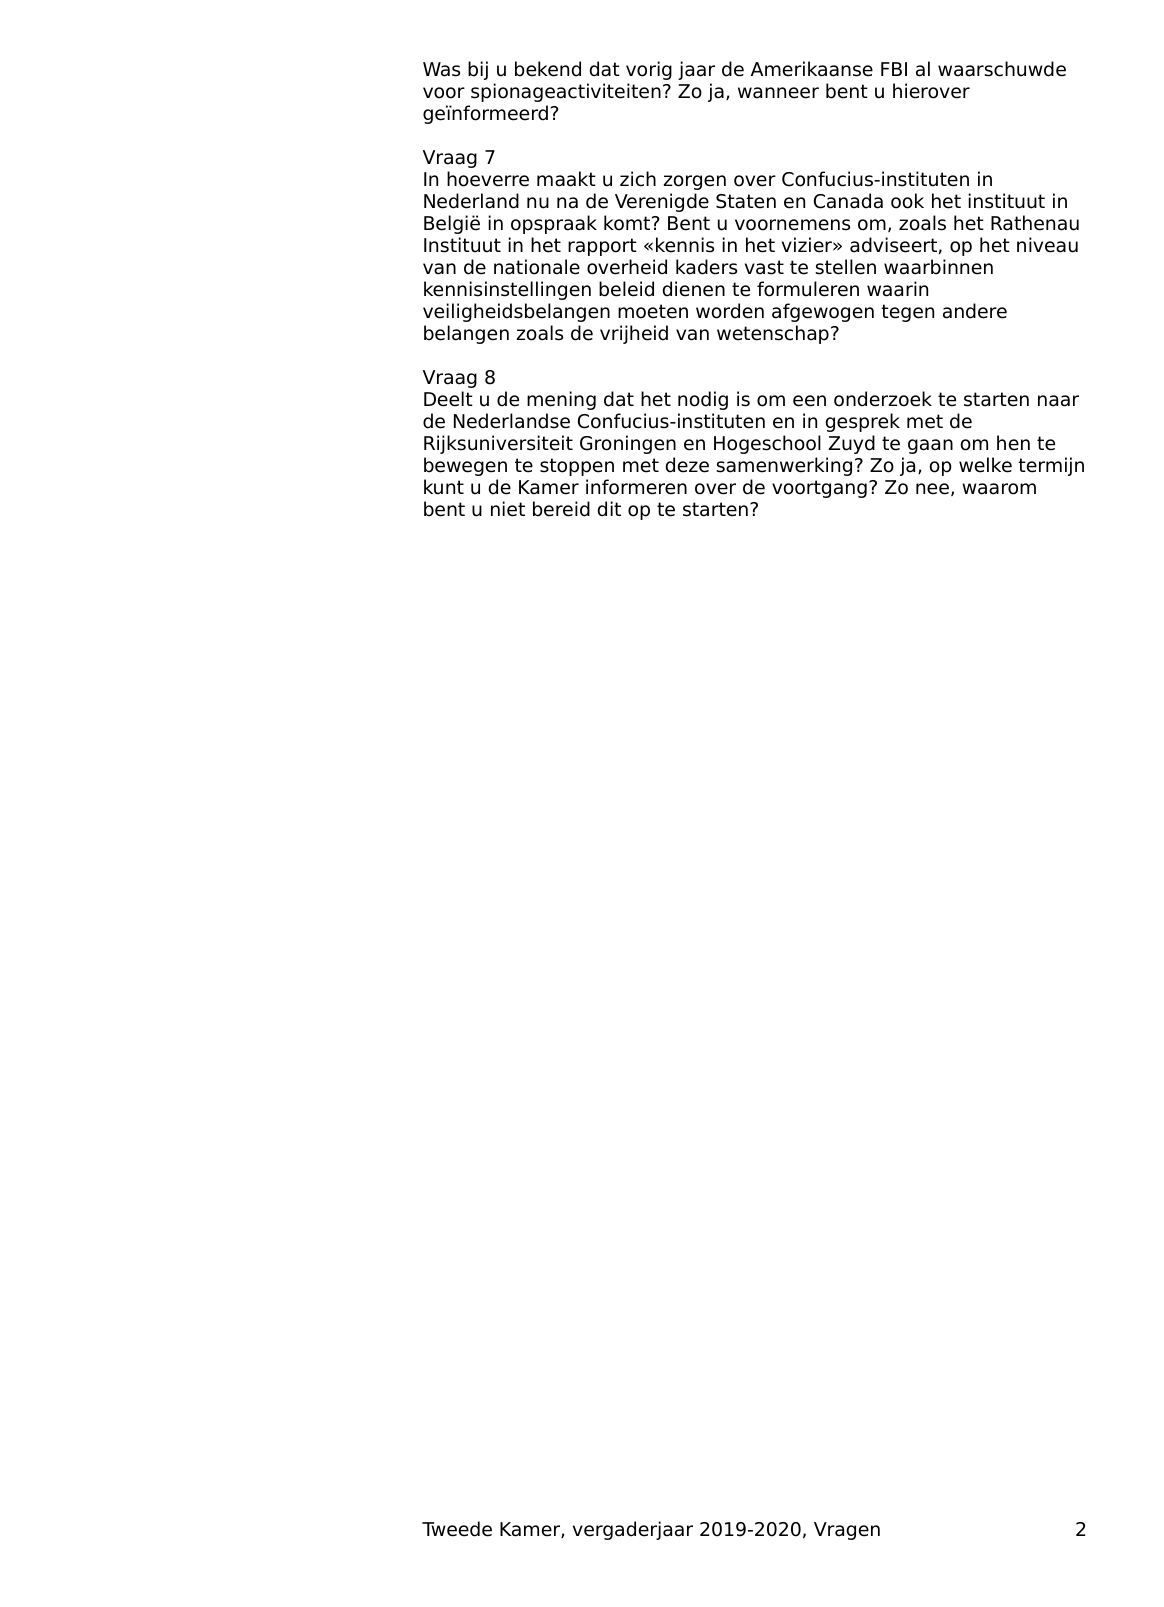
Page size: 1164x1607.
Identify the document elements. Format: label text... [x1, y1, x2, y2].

text In hoeverre maakt u zich zorgen over Confucius-instituten in Nederland nu na de Verenigde Staten en Canada ook het instituut in België in opspraak komt? Bent u voornemens om, zoals het Rathenau Instituut in het rapport «kennis in het vizier» adviseert, op het niveau van de nationale overheid kaders vast te stellen waarbinnen kennisinstellingen beleid dienen te formuleren waarin veiligheidsbelangen moeten worden afgewogen tegen andere belangen zoals de vrijheid van wetenschap? [422, 169, 1087, 345]
text Was bij u bekend dat vorig jaar de Amerikaanse FBI al waarschuwde voor spionageactiviteiten? Zo ja, wanneer bent u hierover geïnformeerd? [422, 59, 1087, 125]
text Deelt u de mening dat het nodig is om een onderzoek te starten naar de Nederlandse Confucius-instituten en in gesprek met de Rijksuniversiteit Groningen en Hogeschool Zuyd te gaan om hen te bewegen te stoppen met deze samenwerking? Zo ja, op welke termijn kunt u de Kamer informeren over de voortgang? Zo nee, waarom bent u niet bereid dit op te starten? [422, 389, 1087, 521]
text Vraag 7 [422, 147, 1087, 169]
text Vraag 8 [422, 367, 1087, 389]
